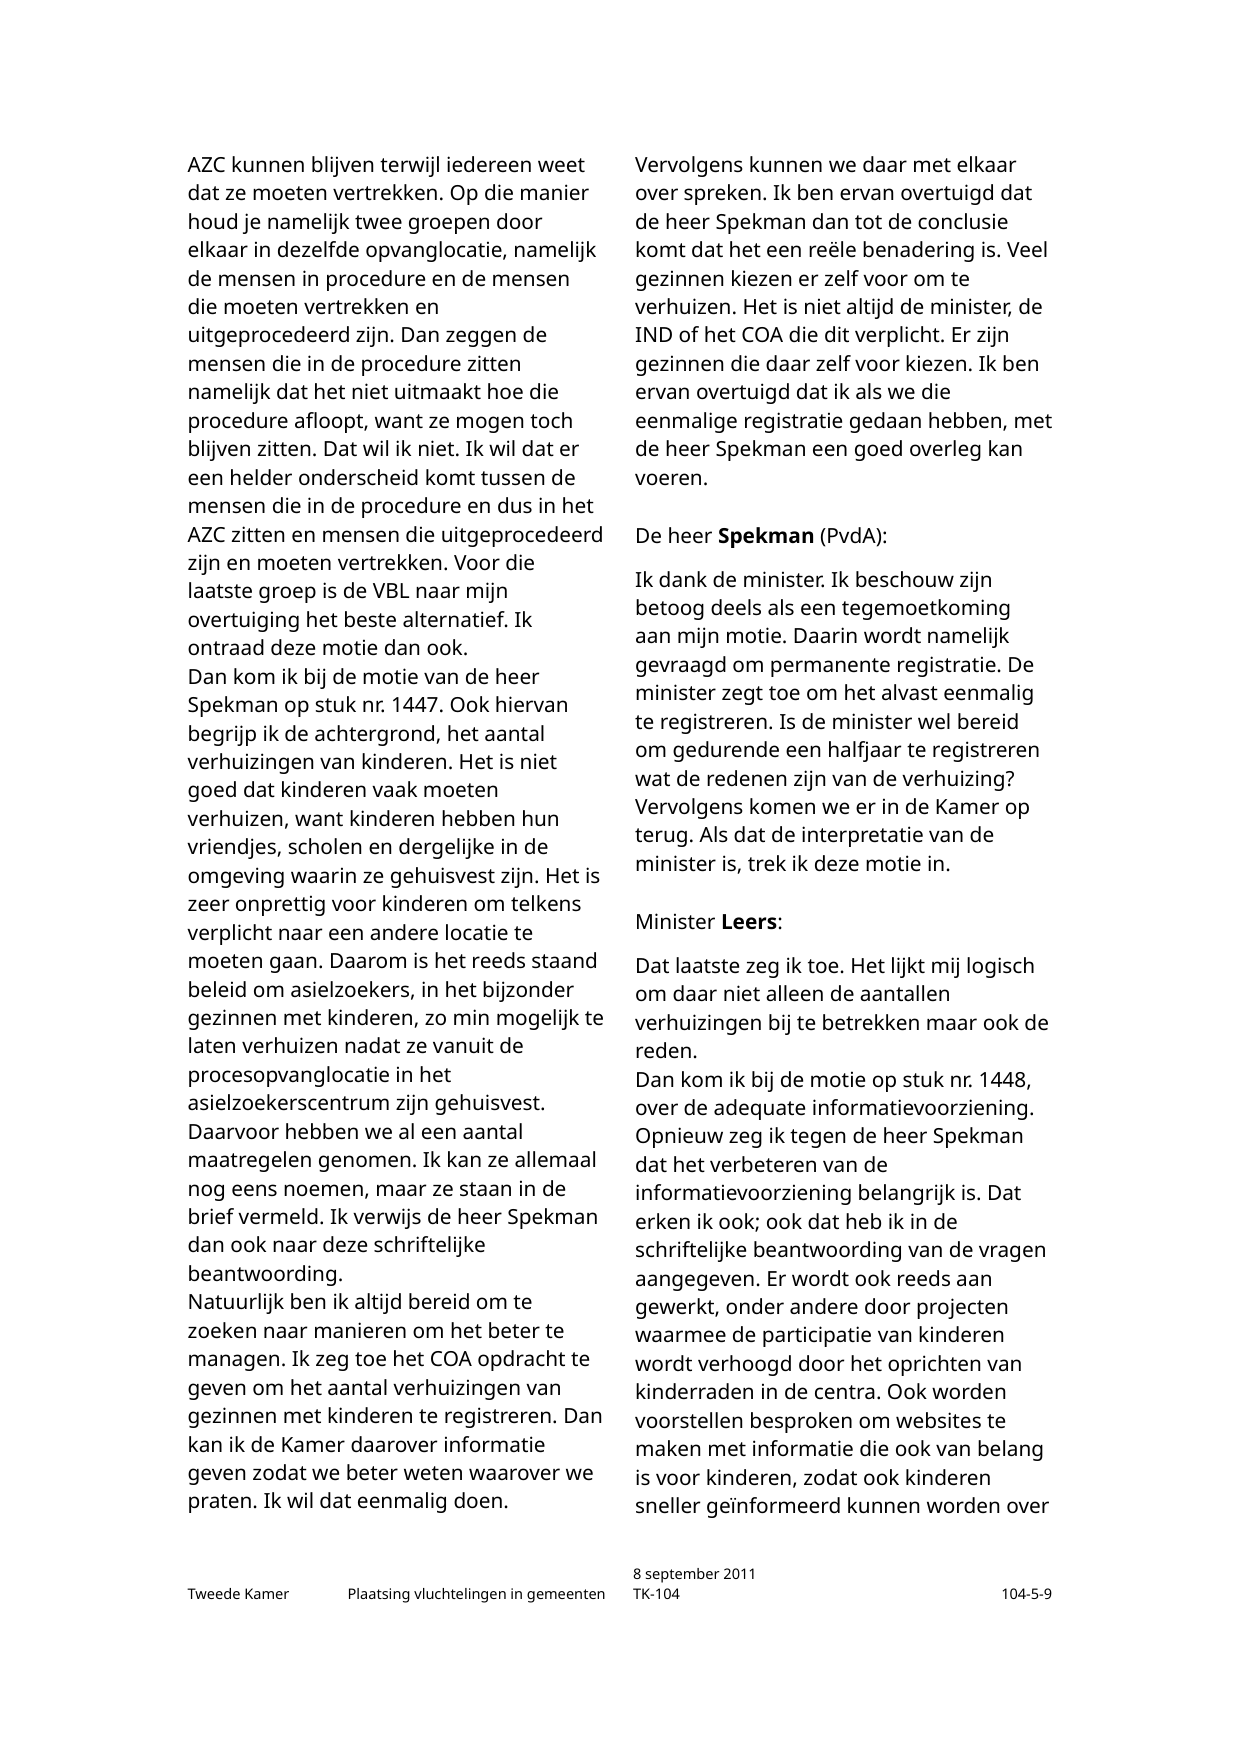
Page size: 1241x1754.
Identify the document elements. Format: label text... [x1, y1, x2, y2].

text Natuurlijk ben ik altijd bereid om te zoeken naar manieren om het beter te managen. Ik zeg toe het COA opdracht te geven om het aantal verhuizingen van gezinnen met kinderen te registreren. Dan kan ik de Kamer daarover informatie geven zodat we beter weten waarover we praten. Ik wil dat eenmalig doen. [187, 1287, 605, 1515]
text Dan kom ik bij de motie op stuk nr. 1448, over de adequate informatievoorziening. Opnieuw zeg ik tegen de heer Spekman dat het verbeteren van de informatievoorziening belangrijk is. Dat erken ik ook; ook dat heb ik in de schriftelijke beantwoording van de vragen aangegeven. Er wordt ook reeds aan gewerkt, onder andere door projecten waarmee de participatie van kinderen wordt verhoogd door het oprichten van kinderraden in de centra. Ook worden voorstellen besproken om websites te maken met informatie die ook van belang is voor kinderen, zodat ook kinderen sneller geïnformeerd kunnen worden over [635, 1065, 1053, 1520]
text AZC kunnen blijven terwijl iedereen weet dat ze moeten vertrekken. Op die manier houd je namelijk twee groepen door elkaar in dezelfde opvanglocatie, namelijk de mensen in procedure en de mensen die moeten vertrekken en uitgeprocedeerd zijn. Dan zeggen de mensen die in de procedure zitten namelijk dat het niet uitmaakt hoe die procedure afloopt, want ze mogen toch blijven zitten. Dat wil ik niet. Ik wil dat er een helder onderscheid komt tussen de mensen die in de procedure en dus in het AZC zitten en mensen die uitgeprocedeerd zijn en moeten vertrekken. Voor die laatste groep is de VBL naar mijn overtuiging het beste alternatief. Ik ontraad deze motie dan ook. [187, 150, 605, 662]
text Minister Leers: [635, 907, 1053, 936]
text De heer Spekman (PvdA): [635, 521, 1053, 550]
text Dat laatste zeg ik toe. Het lijkt mij logisch om daar niet alleen de aantallen verhuizingen bij te betrekken maar ook de reden. [635, 951, 1053, 1065]
text Vervolgens kunnen we daar met elkaar over spreken. Ik ben ervan overtuigd dat de heer Spekman dan tot de conclusie komt dat het een reële benadering is. Veel gezinnen kiezen er zelf voor om te verhuizen. Het is niet altijd de minister, de IND of het COA die dit verplicht. Er zijn gezinnen die daar zelf voor kiezen. Ik ben ervan overtuigd dat ik als we die eenmalige registratie gedaan hebben, met de heer Spekman een goed overleg kan voeren. [635, 150, 1053, 491]
text Ik dank de minister. Ik beschouw zijn betoog deels als een tegemoetkoming aan mijn motie. Daarin wordt namelijk gevraagd om permanente registratie. De minister zegt toe om het alvast eenmalig te registreren. Is de minister wel bereid om gedurende een halfjaar te registreren wat de redenen zijn van de verhuizing? Vervolgens komen we er in de Kamer op terug. Als dat de interpretatie van de minister is, trek ik deze motie in. [635, 565, 1053, 877]
text Dan kom ik bij de motie van de heer Spekman op stuk nr. 1447. Ook hiervan begrijp ik de achtergrond, het aantal verhuizingen van kinderen. Het is niet goed dat kinderen vaak moeten verhuizen, want kinderen hebben hun vriendjes, scholen en dergelijke in de omgeving waarin ze gehuisvest zijn. Het is zeer onprettig voor kinderen om telkens verplicht naar een andere locatie te moeten gaan. Daarom is het reeds staand beleid om asielzoekers, in het bijzonder gezinnen met kinderen, zo min mogelijk te laten verhuizen nadat ze vanuit de procesopvanglocatie in het asielzoekerscentrum zijn gehuisvest. Daarvoor hebben we al een aantal maatregelen genomen. Ik kan ze allemaal nog eens noemen, maar ze staan in de brief vermeld. Ik verwijs de heer Spekman dan ook naar deze schriftelijke beantwoording. [187, 662, 605, 1287]
